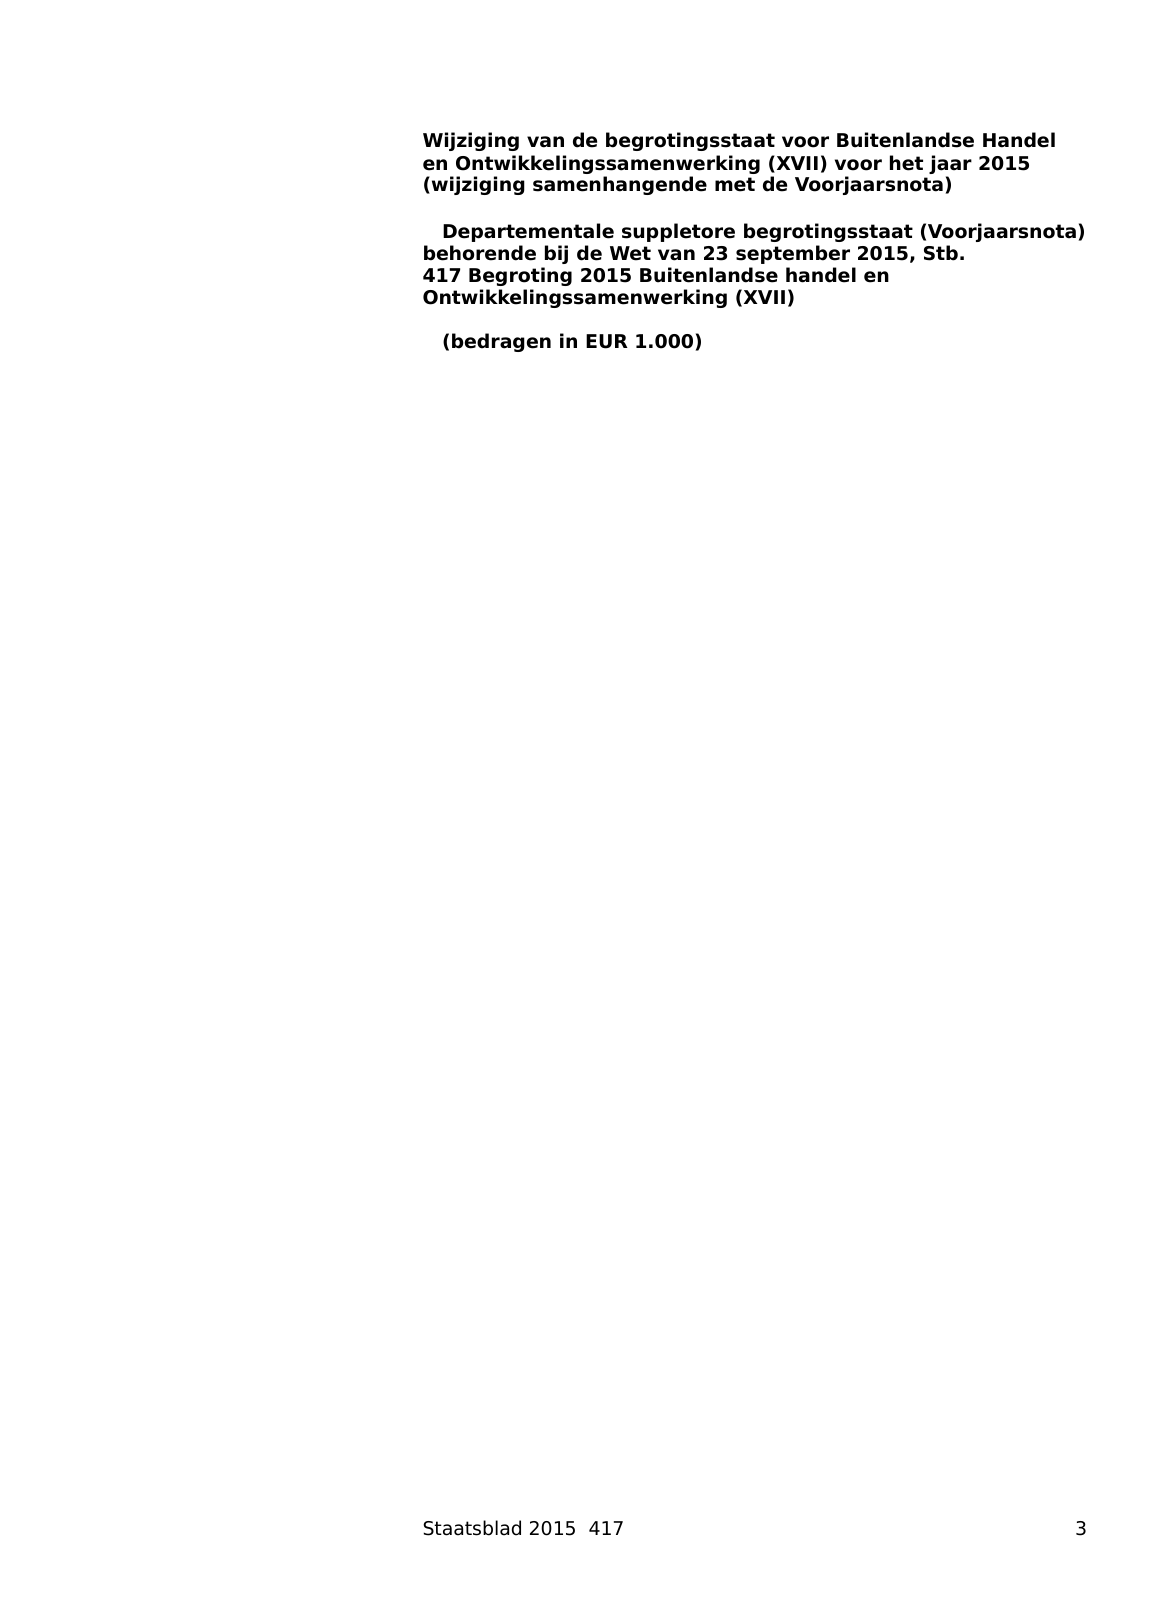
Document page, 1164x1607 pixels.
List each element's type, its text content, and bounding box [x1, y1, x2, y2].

subtitle Wijziging van de begrotingsstaat voor Buitenlandse Handel en Ontwikkelingssamenwerking (XVII) voor het jaar 2015 (wijziging samenhangende met de Voorjaarsnota) [422, 130, 1087, 196]
text Departementale suppletore begrotingsstaat (Voorjaarsnota) behorende bij de Wet van 23 september 2015, Stb. 417 Begroting 2015 Buitenlandse handel en Ontwikkelingssamenwerking (XVII) [422, 221, 1087, 309]
text (bedragen in EUR 1.000) [422, 331, 1087, 353]
